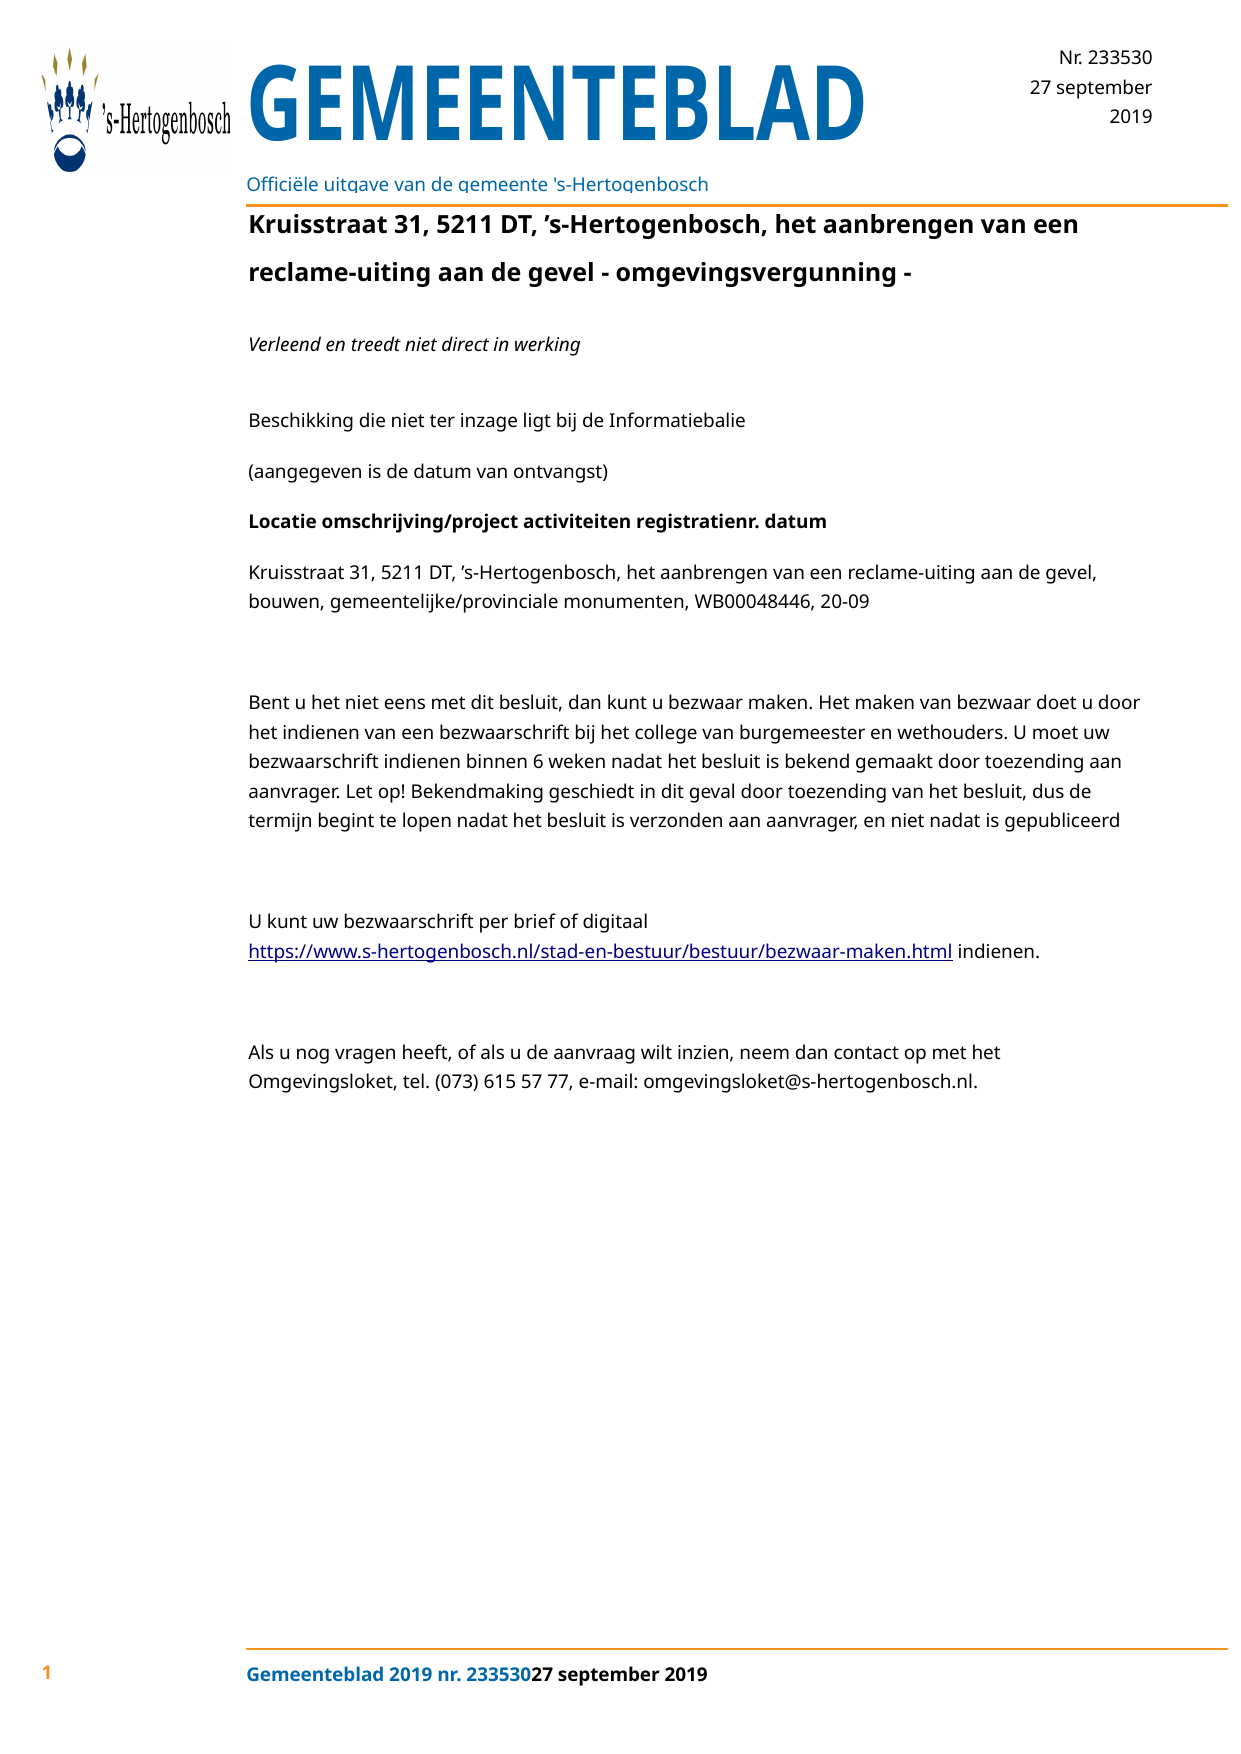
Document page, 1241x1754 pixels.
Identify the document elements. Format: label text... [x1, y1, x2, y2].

text U kunt uw bezwaarschrift per brief of digitaal https://www.s-hertogenbosch.nl/stad-en-bestuur/bestuur/bezwaar-maken.html indienen. [248, 908, 1152, 964]
text Beschikking die niet ter inzage ligt bij de Informatiebalie [248, 408, 1152, 433]
text Verleend en treedt niet direct in werking [248, 331, 1152, 357]
text Kruisstraat 31, 5211 DT, ’s-Hertogenbosch, het aanbrengen van een reclame-uiting aan de gevel - omgevingsvergunning - [248, 207, 1152, 288]
text (aangegeven is de datum van ontvangst) [248, 458, 1152, 484]
text Bent u het niet eens met dit besluit, dan kunt u bezwaar maken. Het maken van bezwaar doet u door het indienen van een bezwaarschrift bij het college van burgemeester en wethouders. U moet uw bezwaarschrift indienen binnen 6 weken nadat het besluit is bekend gemaakt door toezending aan aanvrager. Let op! Bekendmaking geschiedt in dit geval door toezending van het besluit, dus de termijn begint te lopen nadat het besluit is verzonden aan aanvrager, en niet nadat is gepubliceerd [248, 689, 1152, 833]
text Locatie omschrijving/project activiteiten registratienr. datum [248, 508, 1152, 534]
text Als u nog vragen heeft, of als u de aanvraag wilt inzien, neem dan contact op met het Omgevingsloket, tel. (073) 615 57 77, e-mail: omgevingsloket@s-hertogenbosch.nl. [248, 1039, 1152, 1094]
picture [41, 47, 231, 172]
text Kruisstraat 31, 5211 DT, ’s-Hertogenbosch, het aanbrengen van een reclame-uiting aan de gevel, bouwen, gemeentelijke/provinciale monumenten, WB00048446, 20-09 [248, 559, 1152, 614]
